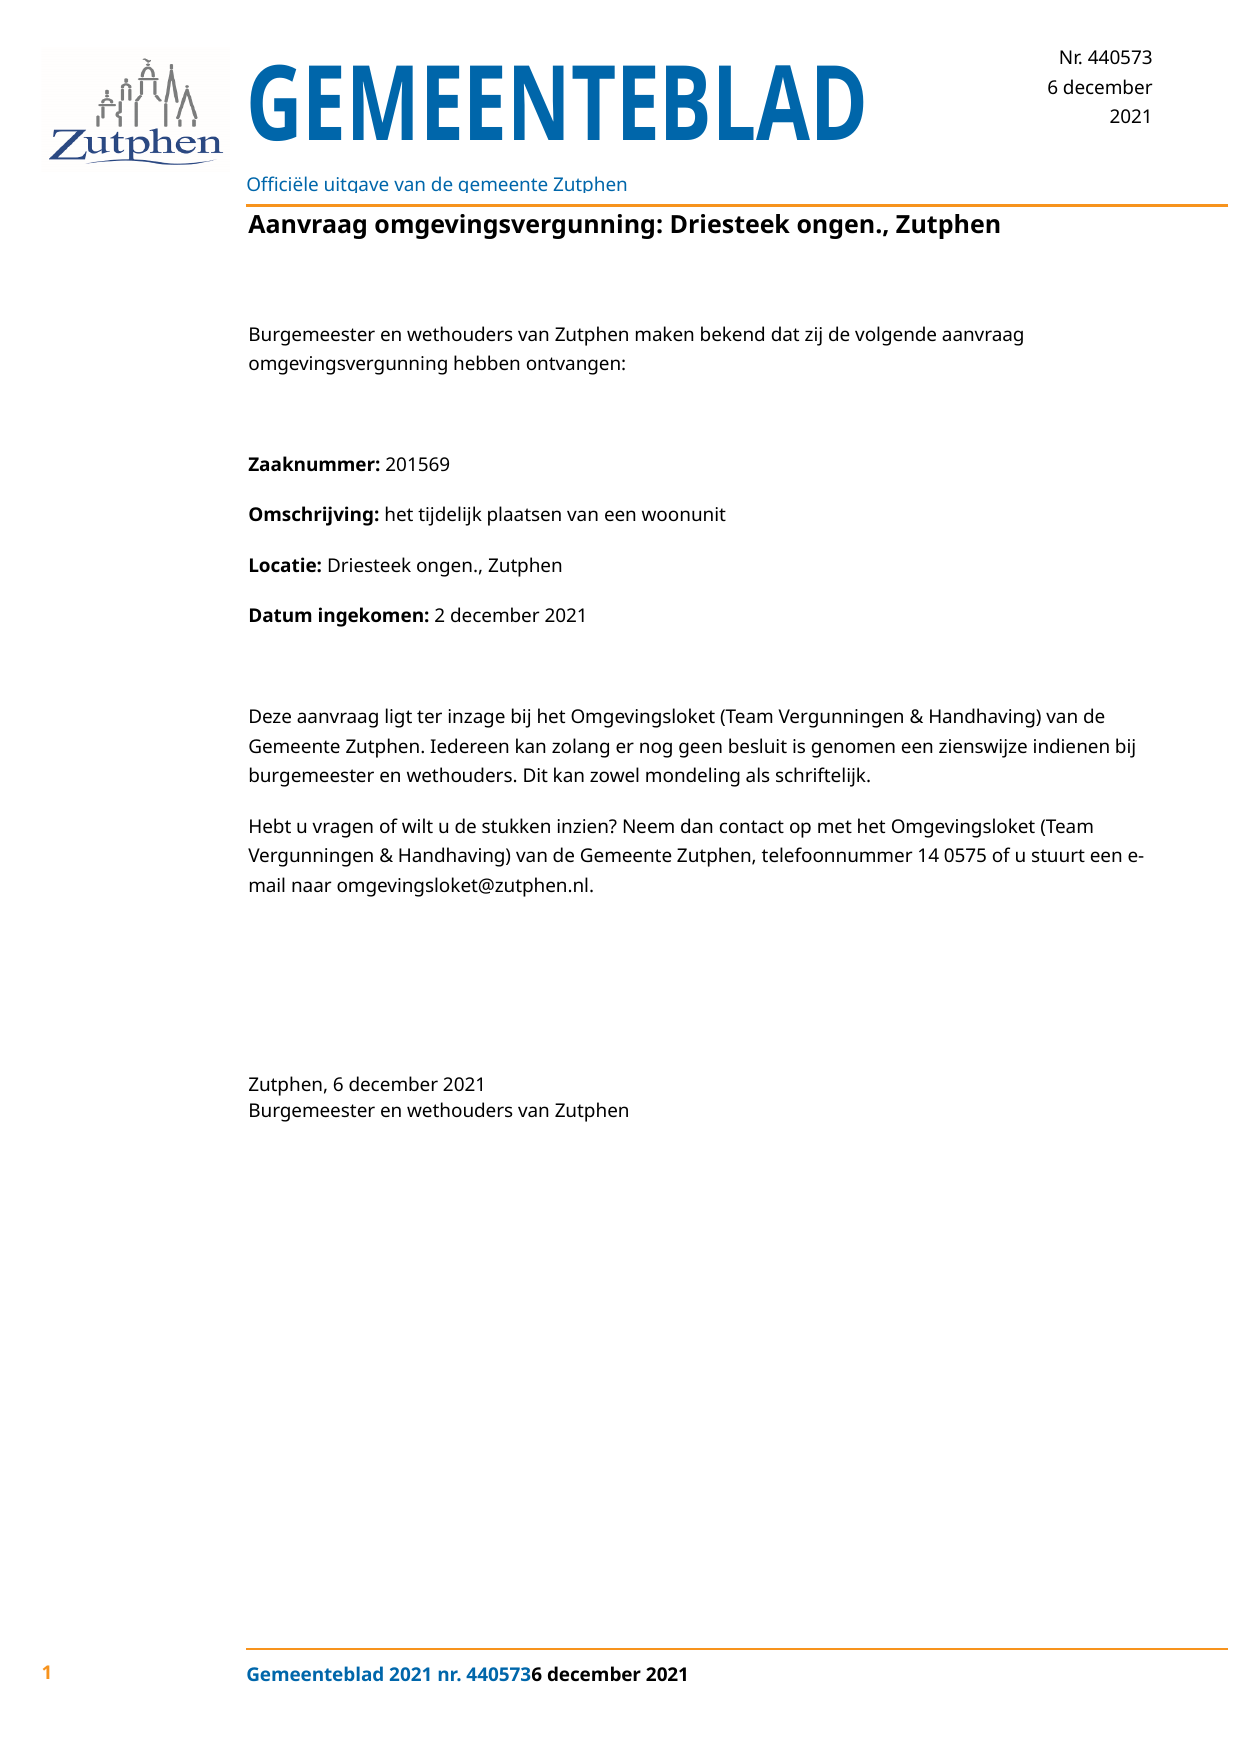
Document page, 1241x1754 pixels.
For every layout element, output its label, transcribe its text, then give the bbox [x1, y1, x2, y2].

text Aanvraag omgevingsvergunning: Driesteek ongen., Zutphen [248, 207, 1152, 241]
text Zaaknummer: 201569 [248, 451, 1152, 477]
text Deze aanvraag ligt ter inzage bij het Omgevingsloket (Team Vergunningen & Handhaving) van de Gemeente Zutphen. Iedereen kan zolang er nog geen besluit is genomen een zienswijze indienen bij burgemeester en wethouders. Dit kan zowel mondeling als schriftelijk. [248, 703, 1152, 788]
picture [41, 47, 231, 172]
text Locatie: Driesteek ongen., Zutphen [248, 552, 1152, 578]
text Omschrijving: het tijdelijk plaatsen van een woonunit [248, 502, 1152, 527]
text Burgemeester en wethouders van Zutphen [248, 1097, 1152, 1122]
text Zutphen, 6 december 2021 [248, 1071, 1152, 1097]
text Burgemeester en wethouders van Zutphen maken bekend dat zij de volgende aanvraag omgevingsvergunning hebben ontvangen: [248, 321, 1152, 376]
text Datum ingekomen: 2 december 2021 [248, 602, 1152, 628]
text Hebt u vragen of wilt u de stukken inzien? Neem dan contact op met het Omgevingsloket (Team Vergunningen & Handhaving) van de Gemeente Zutphen, telefoonnummer 14 0575 of u stuurt een e-mail naar omgevingsloket@zutphen.nl. [248, 813, 1152, 898]
